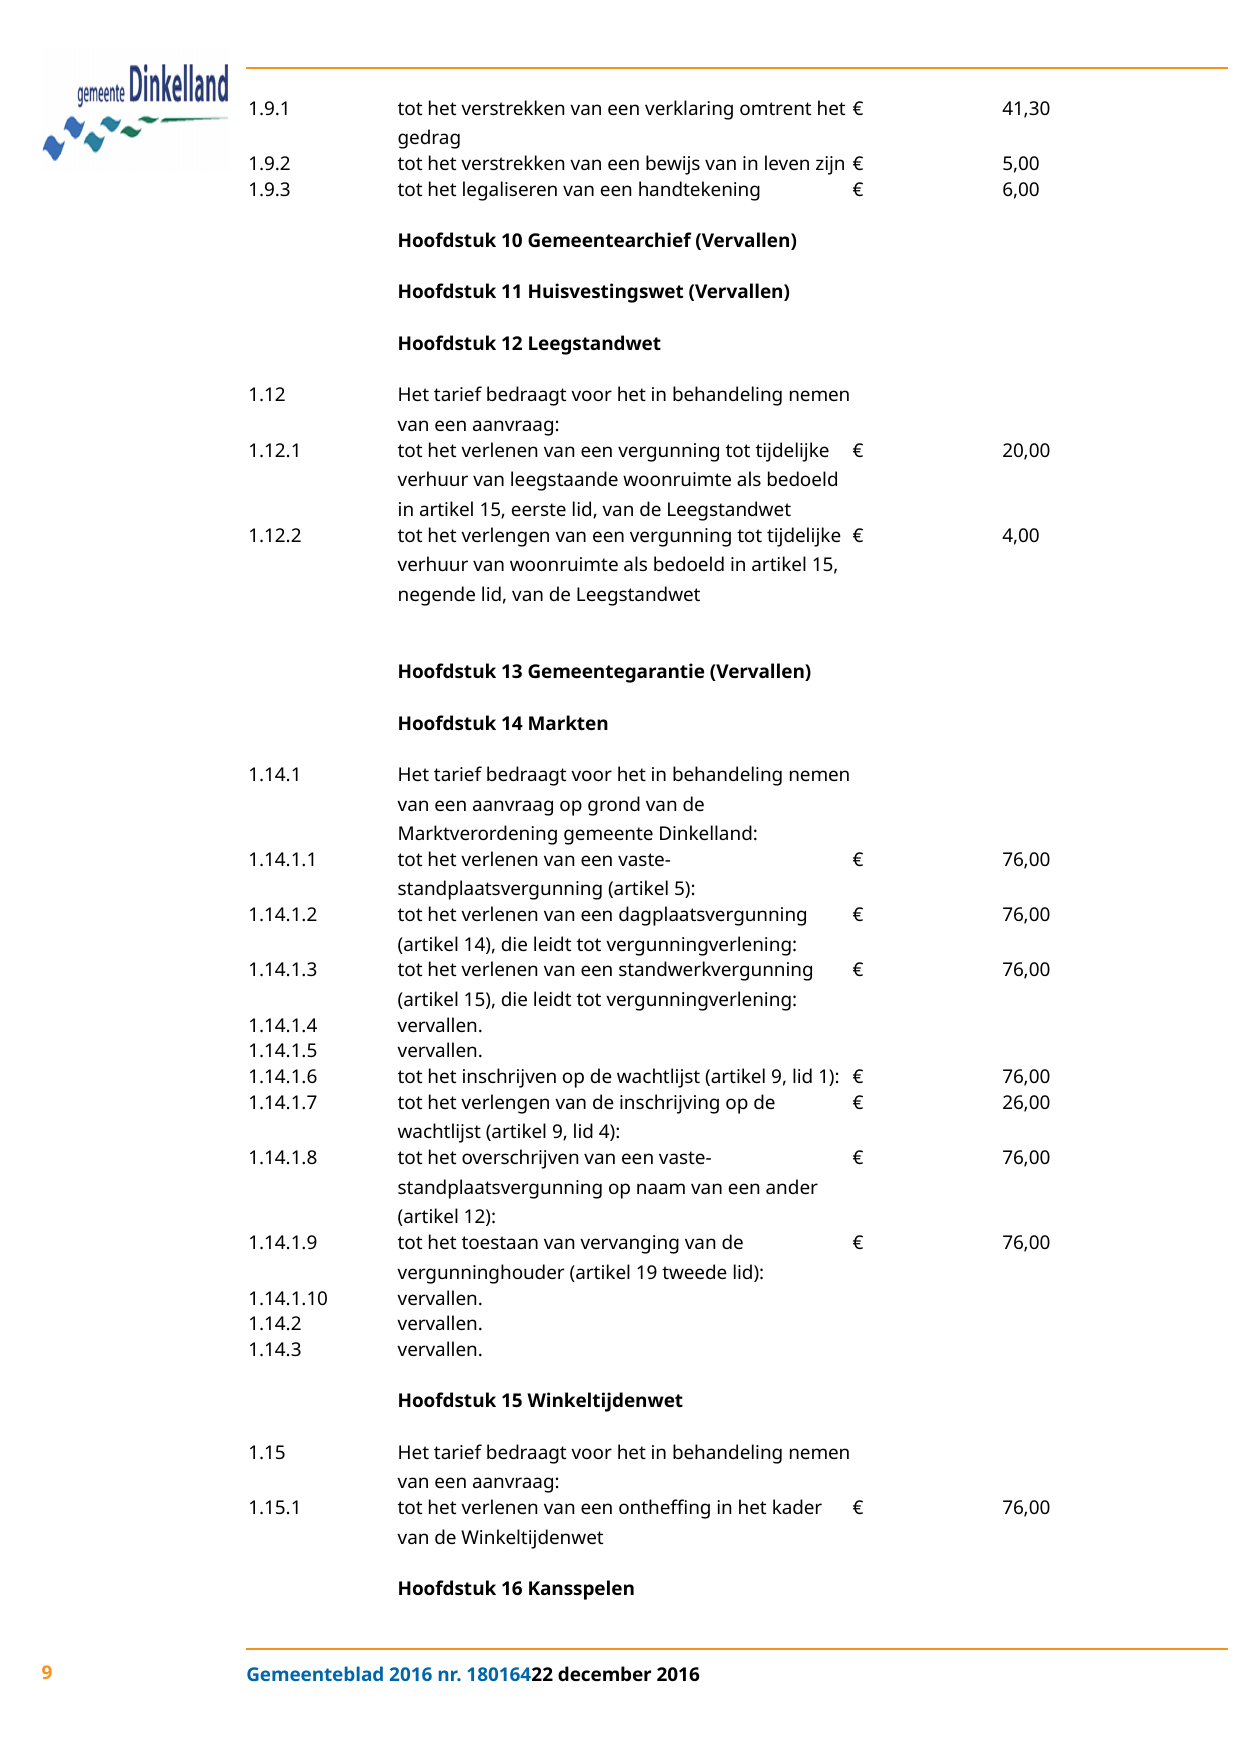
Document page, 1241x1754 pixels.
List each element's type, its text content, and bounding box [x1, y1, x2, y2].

table_cell [853, 279, 1002, 304]
table_cell 1.14.1.4 [248, 1012, 397, 1038]
table_cell [853, 1439, 1002, 1494]
table_cell [853, 607, 1002, 632]
table_cell [1002, 1285, 1152, 1310]
table_cell [853, 761, 1002, 846]
table_cell 76,00 [1002, 1494, 1152, 1550]
table_cell tot het verlenen van een dagplaatsvergunning (artikel 14), die leidt tot vergunningverlening: [398, 901, 852, 957]
table_cell 1.14.2 [248, 1310, 397, 1336]
table_cell tot het verlenen van een vergunning tot tijdelijke verhuur van leegstaande woonruimte als bedoeld in artikel 15, eerste lid, van de Leegstandwet [398, 437, 852, 522]
table_cell [398, 202, 852, 227]
table_cell [853, 1038, 1002, 1063]
table_cell € [853, 1494, 1002, 1550]
table_cell 1.14.1.5 [248, 1038, 397, 1063]
table_cell € [853, 1064, 1002, 1089]
table_cell [248, 710, 397, 735]
table_cell € [853, 1229, 1002, 1285]
table_cell vervallen. [398, 1012, 852, 1038]
table_cell vervallen. [398, 1336, 852, 1362]
table_cell 1.14.1.3 [248, 957, 397, 1012]
table_cell [853, 1310, 1002, 1336]
table_cell [1002, 607, 1152, 632]
table_cell Hoofdstuk 15 Winkeltijdenwet [398, 1388, 852, 1413]
table_cell [248, 356, 397, 382]
table_cell [1002, 1012, 1152, 1038]
table_cell Het tarief bedraagt voor het in behandeling nemen van een aanvraag: [398, 1439, 852, 1494]
table_cell Het tarief bedraagt voor het in behandeling nemen van een aanvraag op grond van de Marktverordening gemeente Dinkelland: [398, 761, 852, 846]
table_cell [853, 633, 1002, 658]
table_cell tot het toestaan van vervanging van de vergunninghouder (artikel 19 tweede lid): [398, 1229, 852, 1285]
table_cell [248, 330, 397, 356]
table_cell [1002, 356, 1152, 382]
table_cell Hoofdstuk 10 Gemeentearchief (Vervallen) [398, 227, 852, 253]
table_cell tot het overschrijven van een vaste-standplaatsvergunning op naam van een ander (artikel 12): [398, 1145, 852, 1229]
table_cell [248, 202, 397, 227]
table_cell Hoofdstuk 11 Huisvestingswet (Vervallen) [398, 279, 852, 304]
table_cell [853, 1336, 1002, 1362]
table_cell tot het inschrijven op de wachtlijst (artikel 9, lid 1): [398, 1064, 852, 1089]
table_cell 1.14.1 [248, 761, 397, 846]
table_cell [1002, 658, 1152, 684]
table_cell [398, 735, 852, 761]
table_cell 76,00 [1002, 957, 1152, 1012]
table_cell tot het verlenen van een ontheffing in het kader van de Winkeltijdenwet [398, 1494, 852, 1550]
table_cell [1002, 761, 1152, 846]
table_cell 1.9.2 [248, 150, 397, 176]
table_cell 1.14.1.9 [248, 1229, 397, 1285]
table_cell 1.15.1 [248, 1494, 397, 1550]
table_cell [398, 1413, 852, 1439]
table_cell [1002, 330, 1152, 356]
table_cell [853, 202, 1002, 227]
table_cell [853, 735, 1002, 761]
table_cell [853, 658, 1002, 684]
table_cell € [853, 901, 1002, 957]
table_cell [853, 356, 1002, 382]
table_cell tot het verlenen van een standwerkvergunning (artikel 15), die leidt tot vergunningverlening: [398, 957, 852, 1012]
table_cell [853, 305, 1002, 330]
table_cell [248, 1550, 397, 1575]
table_cell [853, 1362, 1002, 1388]
table_cell [248, 305, 397, 330]
table_cell [853, 382, 1002, 437]
table_cell 76,00 [1002, 1229, 1152, 1285]
table_cell € [853, 176, 1002, 202]
table_cell € [853, 1089, 1002, 1144]
table_cell tot het verlengen van een vergunning tot tijdelijke verhuur van woonruimte als bedoeld in artikel 15, negende lid, van de Leegstandwet [398, 522, 852, 607]
table_cell [853, 1285, 1002, 1310]
table_cell [398, 1550, 852, 1575]
table_cell 4,00 [1002, 522, 1152, 607]
table_cell 1.14.1.1 [248, 846, 397, 901]
table_cell Hoofdstuk 14 Markten [398, 710, 852, 735]
table_cell € [853, 1145, 1002, 1229]
table_cell Hoofdstuk 16 Kansspelen [398, 1575, 852, 1601]
table_cell [1002, 710, 1152, 735]
table_cell [853, 253, 1002, 279]
table_cell [1002, 1575, 1152, 1601]
table_cell [853, 710, 1002, 735]
table_cell [853, 1575, 1002, 1601]
table_cell [248, 684, 397, 710]
table_cell [398, 684, 852, 710]
table_cell [853, 330, 1002, 356]
table_cell [248, 658, 397, 684]
table_cell [853, 1388, 1002, 1413]
table_cell [248, 1362, 397, 1388]
table_cell [1002, 253, 1152, 279]
table_cell 76,00 [1002, 846, 1152, 901]
table_cell [853, 1550, 1002, 1575]
table_cell [1002, 382, 1152, 437]
table_cell Het tarief bedraagt voor het in behandeling nemen van een aanvraag: [398, 382, 852, 437]
table_cell Hoofdstuk 12 Leegstandwet [398, 330, 852, 356]
table_cell tot het verlenen van een vaste-standplaatsvergunning (artikel 5): [398, 846, 852, 901]
table_cell € [853, 846, 1002, 901]
table_cell [1002, 1310, 1152, 1336]
table_cell [1002, 1336, 1152, 1362]
table_cell [853, 227, 1002, 253]
table_cell [1002, 1362, 1152, 1388]
table_cell [398, 1362, 852, 1388]
table_cell 20,00 [1002, 437, 1152, 522]
table_cell [853, 1012, 1002, 1038]
table_cell 1.15 [248, 1439, 397, 1494]
table_cell [1002, 1038, 1152, 1063]
table_cell [1002, 633, 1152, 658]
table_cell [1002, 1550, 1152, 1575]
table_cell [1002, 305, 1152, 330]
picture [41, 47, 231, 172]
table_cell 1.14.1.8 [248, 1145, 397, 1229]
table_cell 1.9.3 [248, 176, 397, 202]
table_cell [1002, 202, 1152, 227]
table_cell [248, 253, 397, 279]
table_cell tot het legaliseren van een handtekening [398, 176, 852, 202]
table_cell 6,00 [1002, 176, 1152, 202]
table_cell 41,30 [1002, 95, 1152, 150]
table_cell [248, 633, 397, 658]
table_cell tot het verlengen van de inschrijving op de wachtlijst (artikel 9, lid 4): [398, 1089, 852, 1144]
table_cell [248, 279, 397, 304]
table_cell [398, 356, 852, 382]
table_cell [1002, 735, 1152, 761]
table_cell [1002, 1413, 1152, 1439]
table_cell [398, 607, 852, 632]
table_cell [1002, 227, 1152, 253]
table_cell Hoofdstuk 13 Gemeentegarantie (Vervallen) [398, 658, 852, 684]
table_cell [248, 227, 397, 253]
table_cell 1.14.1.10 [248, 1285, 397, 1310]
table_cell [1002, 1439, 1152, 1494]
table_cell [248, 1413, 397, 1439]
table_cell [248, 1575, 397, 1601]
table_cell 1.12.2 [248, 522, 397, 607]
table_cell 1.9.1 [248, 95, 397, 150]
table_cell tot het verstrekken van een verklaring omtrent het gedrag [398, 95, 852, 150]
table_cell 76,00 [1002, 1064, 1152, 1089]
table_cell [1002, 279, 1152, 304]
table_cell [853, 1413, 1002, 1439]
table_cell 1.14.3 [248, 1336, 397, 1362]
table_cell € [853, 522, 1002, 607]
table_cell 1.12.1 [248, 437, 397, 522]
table_cell € [853, 957, 1002, 1012]
table_cell [398, 305, 852, 330]
table_cell 76,00 [1002, 901, 1152, 957]
table_cell 76,00 [1002, 1145, 1152, 1229]
table_cell tot het verstrekken van een bewijs van in leven zijn [398, 150, 852, 176]
table_cell vervallen. [398, 1310, 852, 1336]
table_cell 1.14.1.2 [248, 901, 397, 957]
table_cell [248, 735, 397, 761]
table_cell vervallen. [398, 1285, 852, 1310]
table_cell [853, 684, 1002, 710]
table_cell [248, 1388, 397, 1413]
table_cell vervallen. [398, 1038, 852, 1063]
table_cell [1002, 1388, 1152, 1413]
table_cell 1.14.1.7 [248, 1089, 397, 1144]
table_cell 1.12 [248, 382, 397, 437]
table_cell [248, 607, 397, 632]
table_cell 5,00 [1002, 150, 1152, 176]
table_cell € [853, 150, 1002, 176]
table_cell [398, 633, 852, 658]
table_cell € [853, 437, 1002, 522]
table_cell 1.14.1.6 [248, 1064, 397, 1089]
table_cell [1002, 684, 1152, 710]
table_cell 26,00 [1002, 1089, 1152, 1144]
table_cell € [853, 95, 1002, 150]
table_cell [398, 253, 852, 279]
